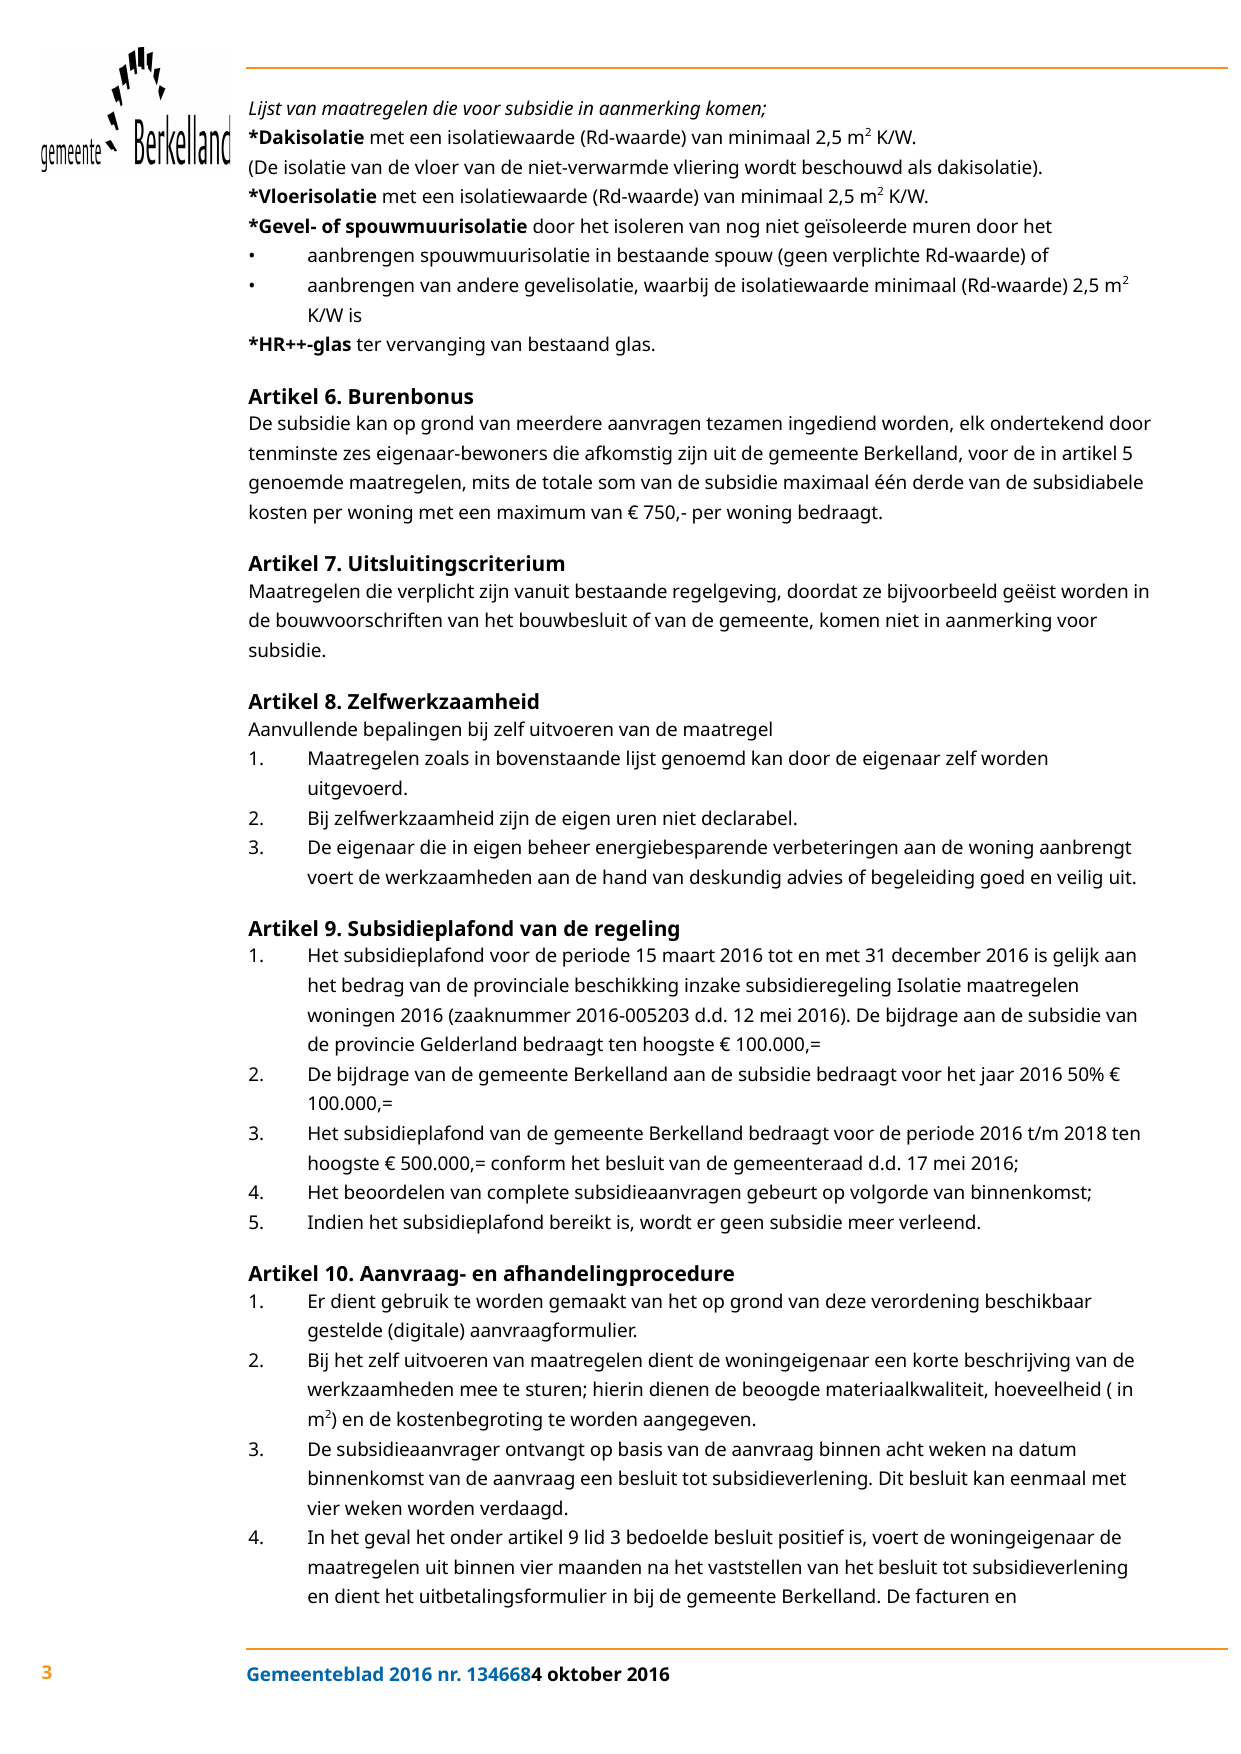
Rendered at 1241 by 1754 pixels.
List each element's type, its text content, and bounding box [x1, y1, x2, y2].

list Bij het zelf uitvoeren van maatregelen dient de woningeigenaar een korte beschrijving van de werkzaamheden mee te sturen; hierin dienen de beoogde materiaalkwaliteit, hoeveelheid ( in m2) en de kostenbegroting te worden aangegeven. [248, 1347, 1152, 1432]
text Artikel 8. Zelfwerkzaamheid [248, 687, 1152, 716]
list De subsidieaanvrager ontvangt op basis van de aanvraag binnen acht weken na datum binnenkomst van de aanvraag een besluit tot subsidieverlening. Dit besluit kan eenmaal met vier weken worden verdaagd. [248, 1436, 1152, 1521]
list Het beoordelen van complete subsidieaanvragen gebeurt op volgorde van binnenkomst; [248, 1179, 1152, 1205]
list In het geval het onder artikel 9 lid 3 bedoelde besluit positief is, voert de woningeigenaar de maatregelen uit binnen vier maanden na het vaststellen van het besluit tot subsidieverlening en dient het uitbetalingsformulier in bij de gemeente Berkelland. De facturen en [248, 1524, 1152, 1609]
text (De isolatie van de vloer van de niet-verwarmde vliering wordt beschouwd als dakisolatie). [248, 154, 1152, 180]
text Artikel 10. Aanvraag- en afhandelingprocedure [248, 1259, 1152, 1288]
list Maatregelen zoals in bovenstaande lijst genoemd kan door de eigenaar zelf worden uitgevoerd. [248, 746, 1152, 801]
list De eigenaar die in eigen beheer energiebesparende verbeteringen aan de woning aanbrengt voert de werkzaamheden aan de hand van deskundig advies of begeleiding goed en veilig uit. [248, 834, 1152, 889]
text De subsidie kan op grond van meerdere aanvragen tezamen ingediend worden, elk ondertekend door tenminste zes eigenaar-bewoners die afkomstig zijn uit de gemeente Berkelland, voor de in artikel 5 genoemde maatregelen, mits de totale som van de subsidie maximaal één derde van de subsidiabele kosten per woning met een maximum van € 750,- per woning bedraagt. [248, 410, 1152, 525]
picture [41, 47, 231, 172]
list aanbrengen van andere gevelisolatie, waarbij de isolatiewaarde minimaal (Rd-waarde) 2,5 m2 K/W is [248, 272, 1152, 328]
text Lijst van maatregelen die voor subsidie in aanmerking komen; [248, 95, 1152, 121]
list Bij zelfwerkzaamheid zijn de eigen uren niet declarabel. [248, 805, 1152, 830]
text *Vloerisolatie met een isolatiewaarde (Rd-waarde) van minimaal 2,5 m2 K/W. [248, 183, 1152, 209]
text *HR++-glas ter vervanging van bestaand glas. [248, 331, 1152, 357]
text *Gevel- of spouwmuurisolatie door het isoleren van nog niet geïsoleerde muren door het [248, 213, 1152, 239]
text *Dakisolatie met een isolatiewaarde (Rd-waarde) van minimaal 2,5 m2 K/W. [248, 124, 1152, 150]
list Het subsidieplafond voor de periode 15 maart 2016 tot en met 31 december 2016 is gelijk aan het bedrag van de provinciale beschikking inzake subsidieregeling Isolatie maatregelen woningen 2016 (zaaknummer 2016-005203 d.d. 12 mei 2016). De bijdrage aan de subsidie van de provincie Gelderland bedraagt ten hoogste € 100.000,= [248, 943, 1152, 1057]
text Artikel 6. Burenbonus [248, 382, 1152, 410]
list Er dient gebruik te worden gemaakt van het op grond van deze verordening beschikbaar gestelde (digitale) aanvraagformulier. [248, 1288, 1152, 1343]
text Aanvullende bepalingen bij zelf uitvoeren van de maatregel [248, 716, 1152, 742]
list aanbrengen spouwmuurisolatie in bestaande spouw (geen verplichte Rd-waarde) of [248, 243, 1152, 268]
list Het subsidieplafond van de gemeente Berkelland bedraagt voor de periode 2016 t/m 2018 ten hoogste € 500.000,= conform het besluit van de gemeenteraad d.d. 17 mei 2016; [248, 1120, 1152, 1176]
text Artikel 7. Uitsluitingscriterium [248, 549, 1152, 578]
text Maatregelen die verplicht zijn vanuit bestaande regelgeving, doordat ze bijvoorbeeld geëist worden in de bouwvoorschriften van het bouwbesluit of van de gemeente, komen niet in aanmerking voor subsidie. [248, 578, 1152, 663]
list Indien het subsidieplafond bereikt is, wordt er geen subsidie meer verleend. [248, 1209, 1152, 1235]
text Artikel 9. Subsidieplafond van de regeling [248, 914, 1152, 943]
list De bijdrage van de gemeente Berkelland aan de subsidie bedraagt voor het jaar 2016 50% € 100.000,= [248, 1061, 1152, 1116]
